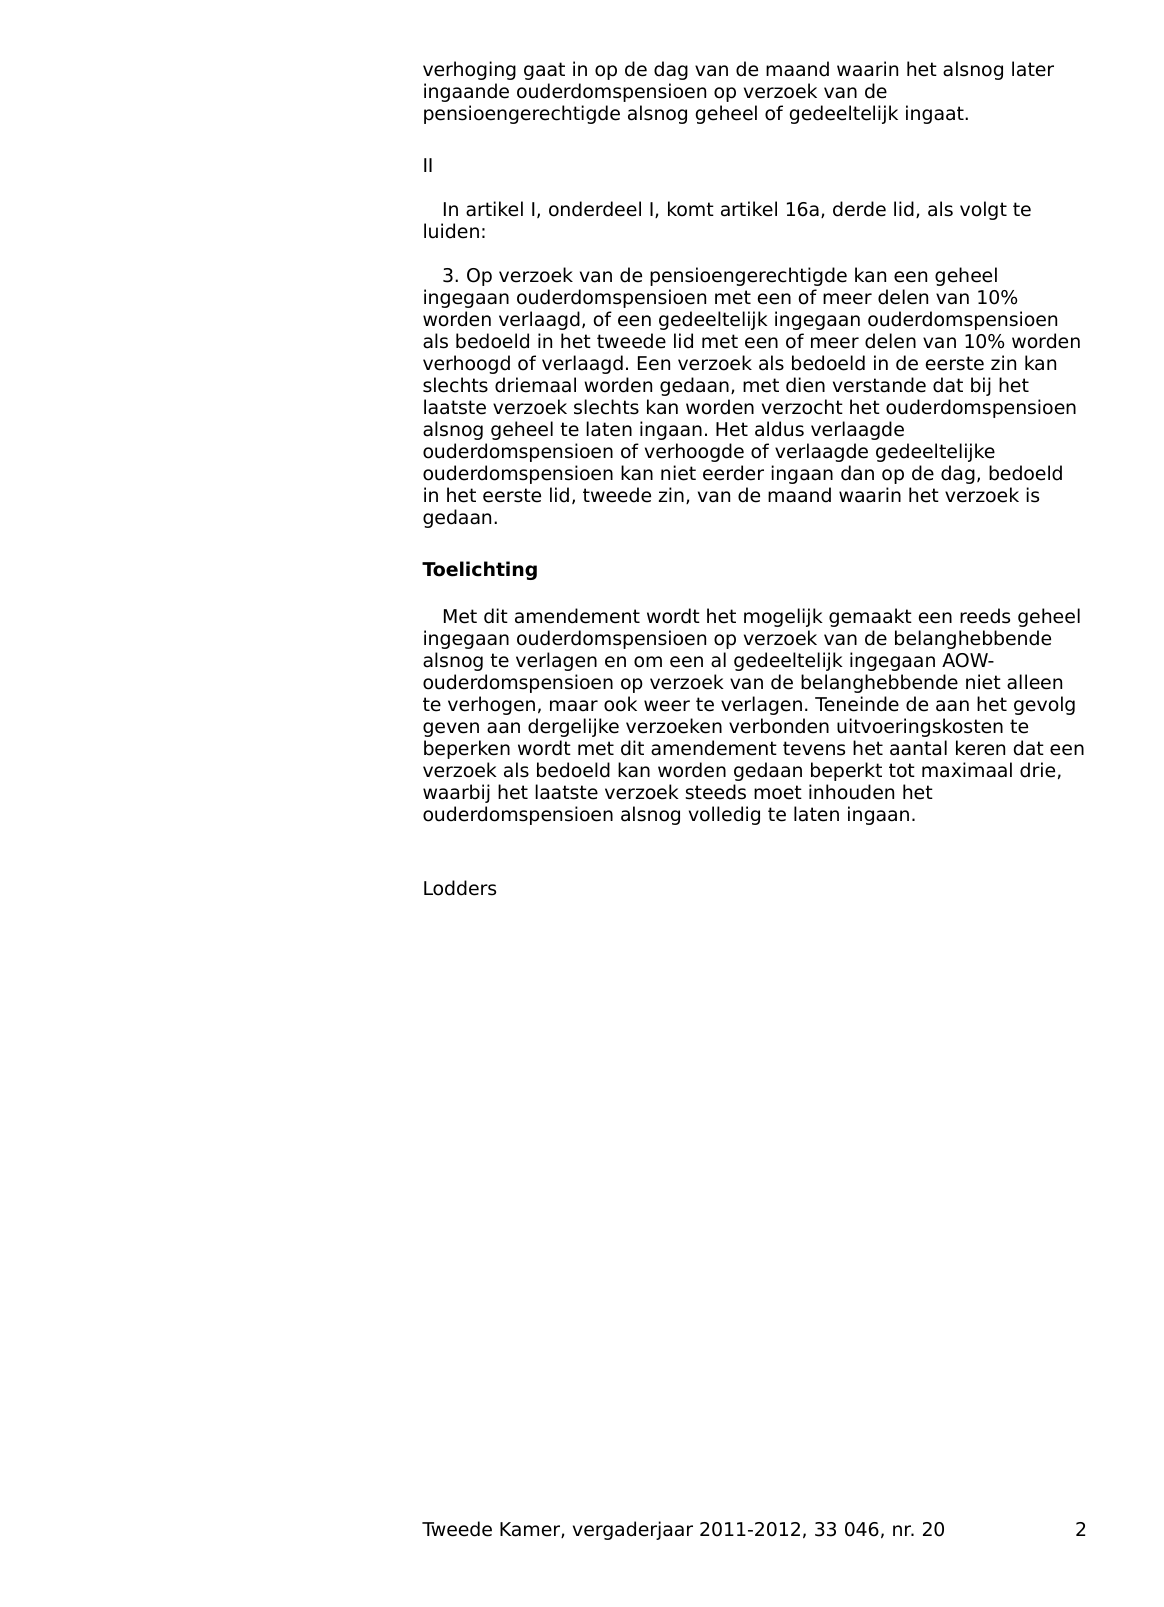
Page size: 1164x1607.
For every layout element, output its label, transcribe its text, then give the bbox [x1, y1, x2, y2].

text Met dit amendement wordt het mogelijk gemaakt een reeds geheel ingegaan ouderdomspensioen op verzoek van de belanghebbende alsnog te verlagen en om een al gedeeltelijk ingegaan AOW-ouderdomspensioen op verzoek van de belanghebbende niet alleen te verhogen, maar ook weer te verlagen. Teneinde de aan het gevolg geven aan dergelijke verzoeken verbonden uitvoeringskosten te beperken wordt met dit amendement tevens het aantal keren dat een verzoek als bedoeld kan worden gedaan beperkt tot maximaal drie, waarbij het laatste verzoek steeds moet inhouden het ouderdomspensioen alsnog volledig te laten ingaan. [422, 606, 1087, 826]
subtitle Toelichting [422, 559, 1087, 581]
text In artikel I, onderdeel I, komt artikel 16a, derde lid, als volgt te luiden: [422, 199, 1087, 243]
text verhoging gaat in op de dag van de maand waarin het alsnog later ingaande ouderdomspensioen op verzoek van de pensioengerechtigde alsnog geheel of gedeeltelijk ingaat. [422, 59, 1087, 125]
text Lodders [422, 856, 1087, 900]
subtitle II [422, 155, 1087, 177]
text 3. Op verzoek van de pensioengerechtigde kan een geheel ingegaan ouderdomspensioen met een of meer delen van 10% worden verlaagd, of een gedeeltelijk ingegaan ouderdomspensioen als bedoeld in het tweede lid met een of meer delen van 10% worden verhoogd of verlaagd. Een verzoek als bedoeld in de eerste zin kan slechts driemaal worden gedaan, met dien verstande dat bij het laatste verzoek slechts kan worden verzocht het ouderdomspensioen alsnog geheel te laten ingaan. Het aldus verlaagde ouderdomspensioen of verhoogde of verlaagde gedeeltelijke ouderdomspensioen kan niet eerder ingaan dan op de dag, bedoeld in het eerste lid, tweede zin, van de maand waarin het verzoek is gedaan. [422, 265, 1087, 529]
